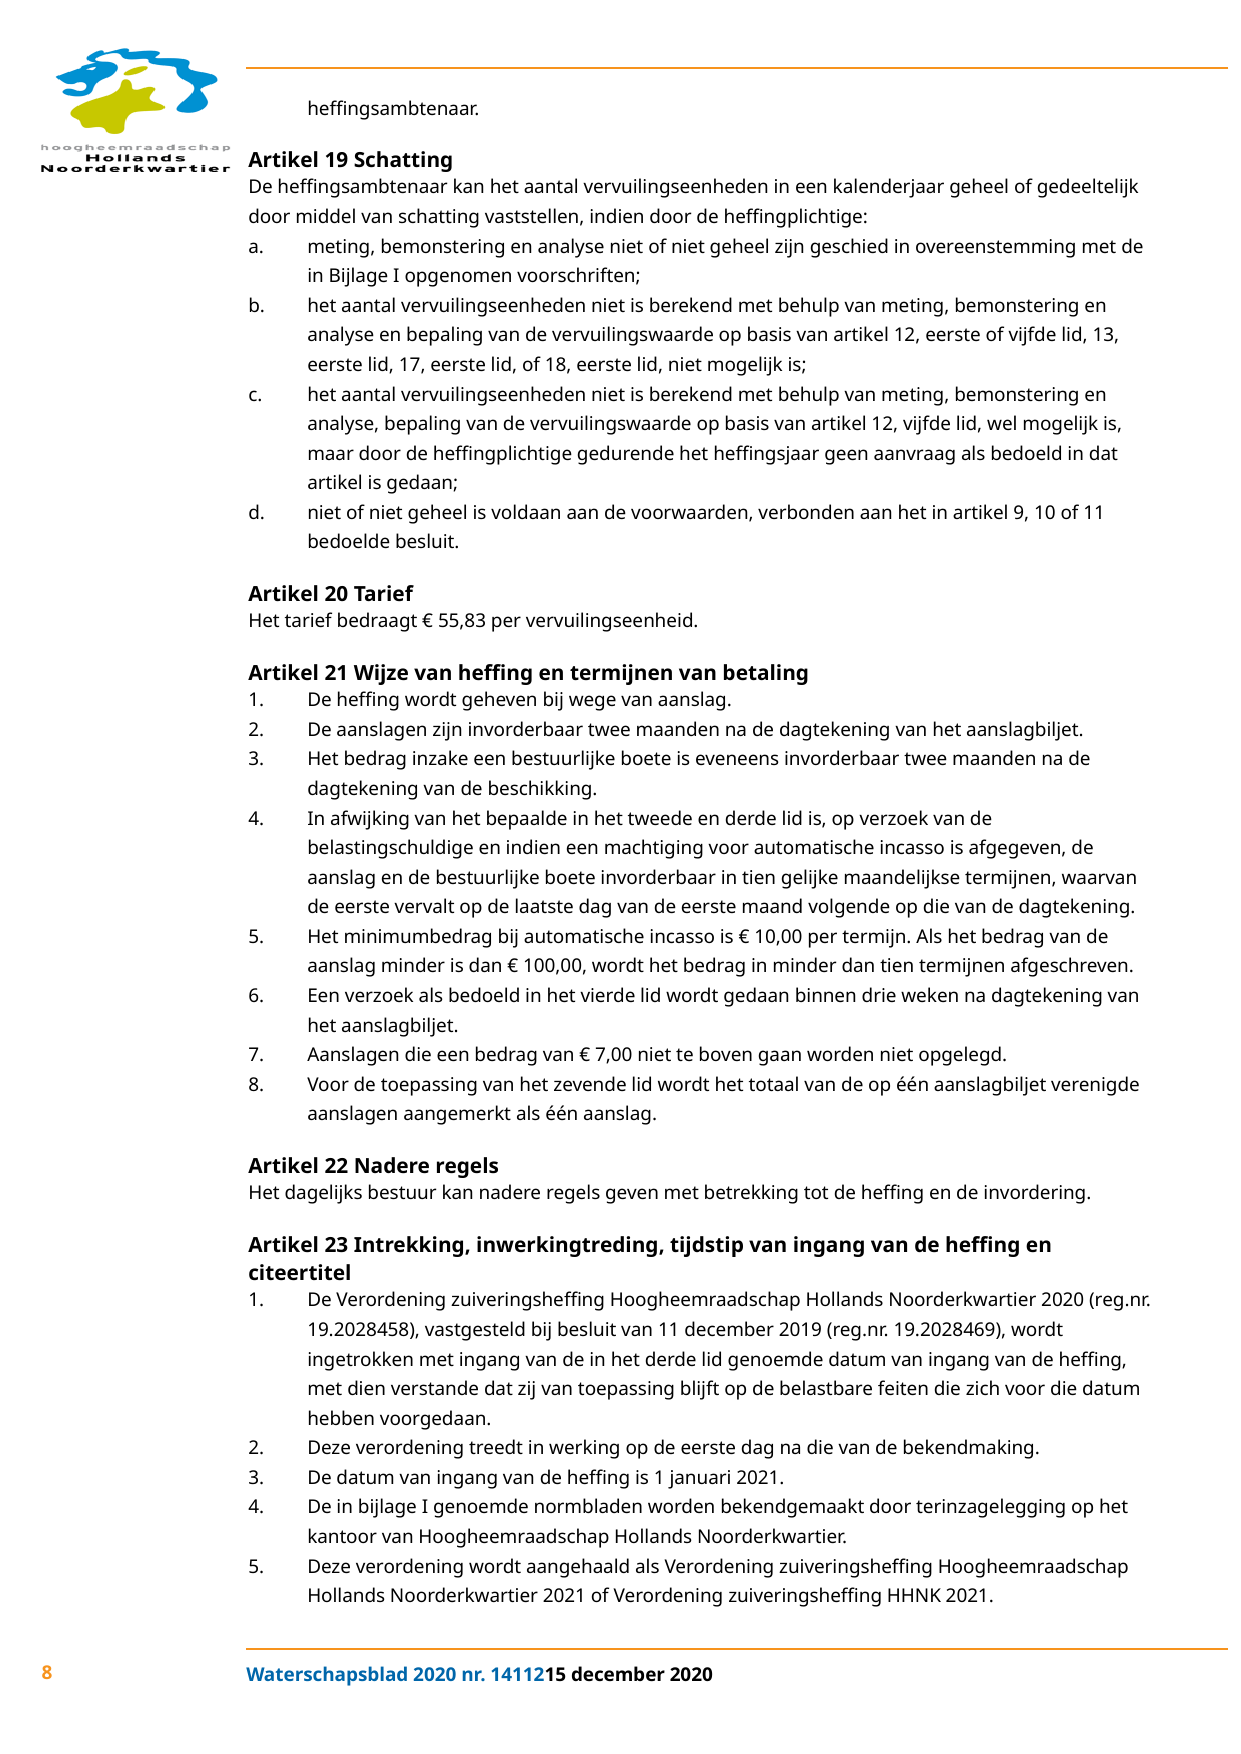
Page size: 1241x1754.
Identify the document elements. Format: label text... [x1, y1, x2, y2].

text Artikel 20 Tarief [248, 579, 1152, 607]
text Artikel 22 Nadere regels [248, 1151, 1152, 1179]
text Artikel 23 Intrekking, inwerkingtreding, tijdstip van ingang van de heffing en citeertitel [248, 1230, 1152, 1287]
list De in bijlage I genoemde normbladen worden bekendgemaakt door terinzagelegging op het kantoor van Hoogheemraadschap Hollands Noorderkwartier. [248, 1494, 1152, 1549]
list De Verordening zuiveringsheffing Hoogheemraadschap Hollands Noorderkwartier 2020 (reg.nr. 19.2028458), vastgesteld bij besluit van 11 december 2019 (reg.nr. 19.2028469), wordt ingetrokken met ingang van de in het derde lid genoemde datum van ingang van de heffing, met dien verstande dat zij van toepassing blijft op de belastbare feiten die zich voor die datum hebben voorgedaan. [248, 1287, 1152, 1431]
list De aanslagen zijn invorderbaar twee maanden na de dagtekening van het aanslagbiljet. [248, 716, 1152, 742]
list In afwijking van het bepaalde in het tweede en derde lid is, op verzoek van de belastingschuldige en indien een machtiging voor automatische incasso is afgegeven, de aanslag en de bestuurlijke boete invorderbaar in tien gelijke maandelijkse termijnen, waarvan de eerste vervalt op de laatste dag van de eerste maand volgende op die van de dagtekening. [248, 805, 1152, 919]
text Artikel 19 Schatting [248, 145, 1152, 174]
text Artikel 21 Wijze van heffing en termijnen van betaling [248, 658, 1152, 686]
list het aantal vervuilingseenheden niet is berekend met behulp van meting, bemonstering en analyse, bepaling van de vervuilingswaarde op basis van artikel 12, vijfde lid, wel mogelijk is, maar door de heffingplichtige gedurende het heffingsjaar geen aanvraag als bedoeld in dat artikel is gedaan; [248, 381, 1152, 495]
list Aanslagen die een bedrag van € 7,00 niet te boven gaan worden niet opgelegd. [248, 1041, 1152, 1067]
text De heffingsambtenaar kan het aantal vervuilingseenheden in een kalenderjaar geheel of gedeeltelijk door middel van schatting vaststellen, indien door de heffingplichtige: [248, 174, 1152, 229]
list heffingsambtenaar. [248, 95, 1152, 121]
list Het minimumbedrag bij automatische incasso is € 10,00 per termijn. Als het bedrag van de aanslag minder is dan € 100,00, wordt het bedrag in minder dan tien termijnen afgeschreven. [248, 923, 1152, 978]
list De heffing wordt geheven bij wege van aanslag. [248, 686, 1152, 712]
list Een verzoek als bedoeld in het vierde lid wordt gedaan binnen drie weken na dagtekening van het aanslagbiljet. [248, 982, 1152, 1037]
picture [41, 47, 231, 172]
list niet of niet geheel is voldaan aan de voorwaarden, verbonden aan het in artikel 9, 10 of 11 bedoelde besluit. [248, 499, 1152, 554]
list De datum van ingang van de heffing is 1 januari 2021. [248, 1464, 1152, 1490]
text Het dagelijks bestuur kan nadere regels geven met betrekking tot de heffing en de invordering. [248, 1179, 1152, 1205]
list Deze verordening treedt in werking op de eerste dag na die van de bekendmaking. [248, 1434, 1152, 1460]
list het aantal vervuilingseenheden niet is berekend met behulp van meting, bemonstering en analyse en bepaling van de vervuilingswaarde op basis van artikel 12, eerste of vijfde lid, 13, eerste lid, 17, eerste lid, of 18, eerste lid, niet mogelijk is; [248, 292, 1152, 377]
list Deze verordening wordt aangehaald als Verordening zuiveringsheffing Hoogheemraadschap Hollands Noorderkwartier 2021 of Verordening zuiveringsheffing HHNK 2021. [248, 1553, 1152, 1608]
list Voor de toepassing van het zevende lid wordt het totaal van de op één aanslagbiljet verenigde aanslagen aangemerkt als één aanslag. [248, 1071, 1152, 1126]
list meting, bemonstering en analyse niet of niet geheel zijn geschied in overeenstemming met de in Bijlage I opgenomen voorschriften; [248, 233, 1152, 288]
list Het bedrag inzake een bestuurlijke boete is eveneens invorderbaar twee maanden na de dagtekening van de beschikking. [248, 746, 1152, 801]
text Het tarief bedraagt € 55,83 per vervuilingseenheid. [248, 607, 1152, 633]
